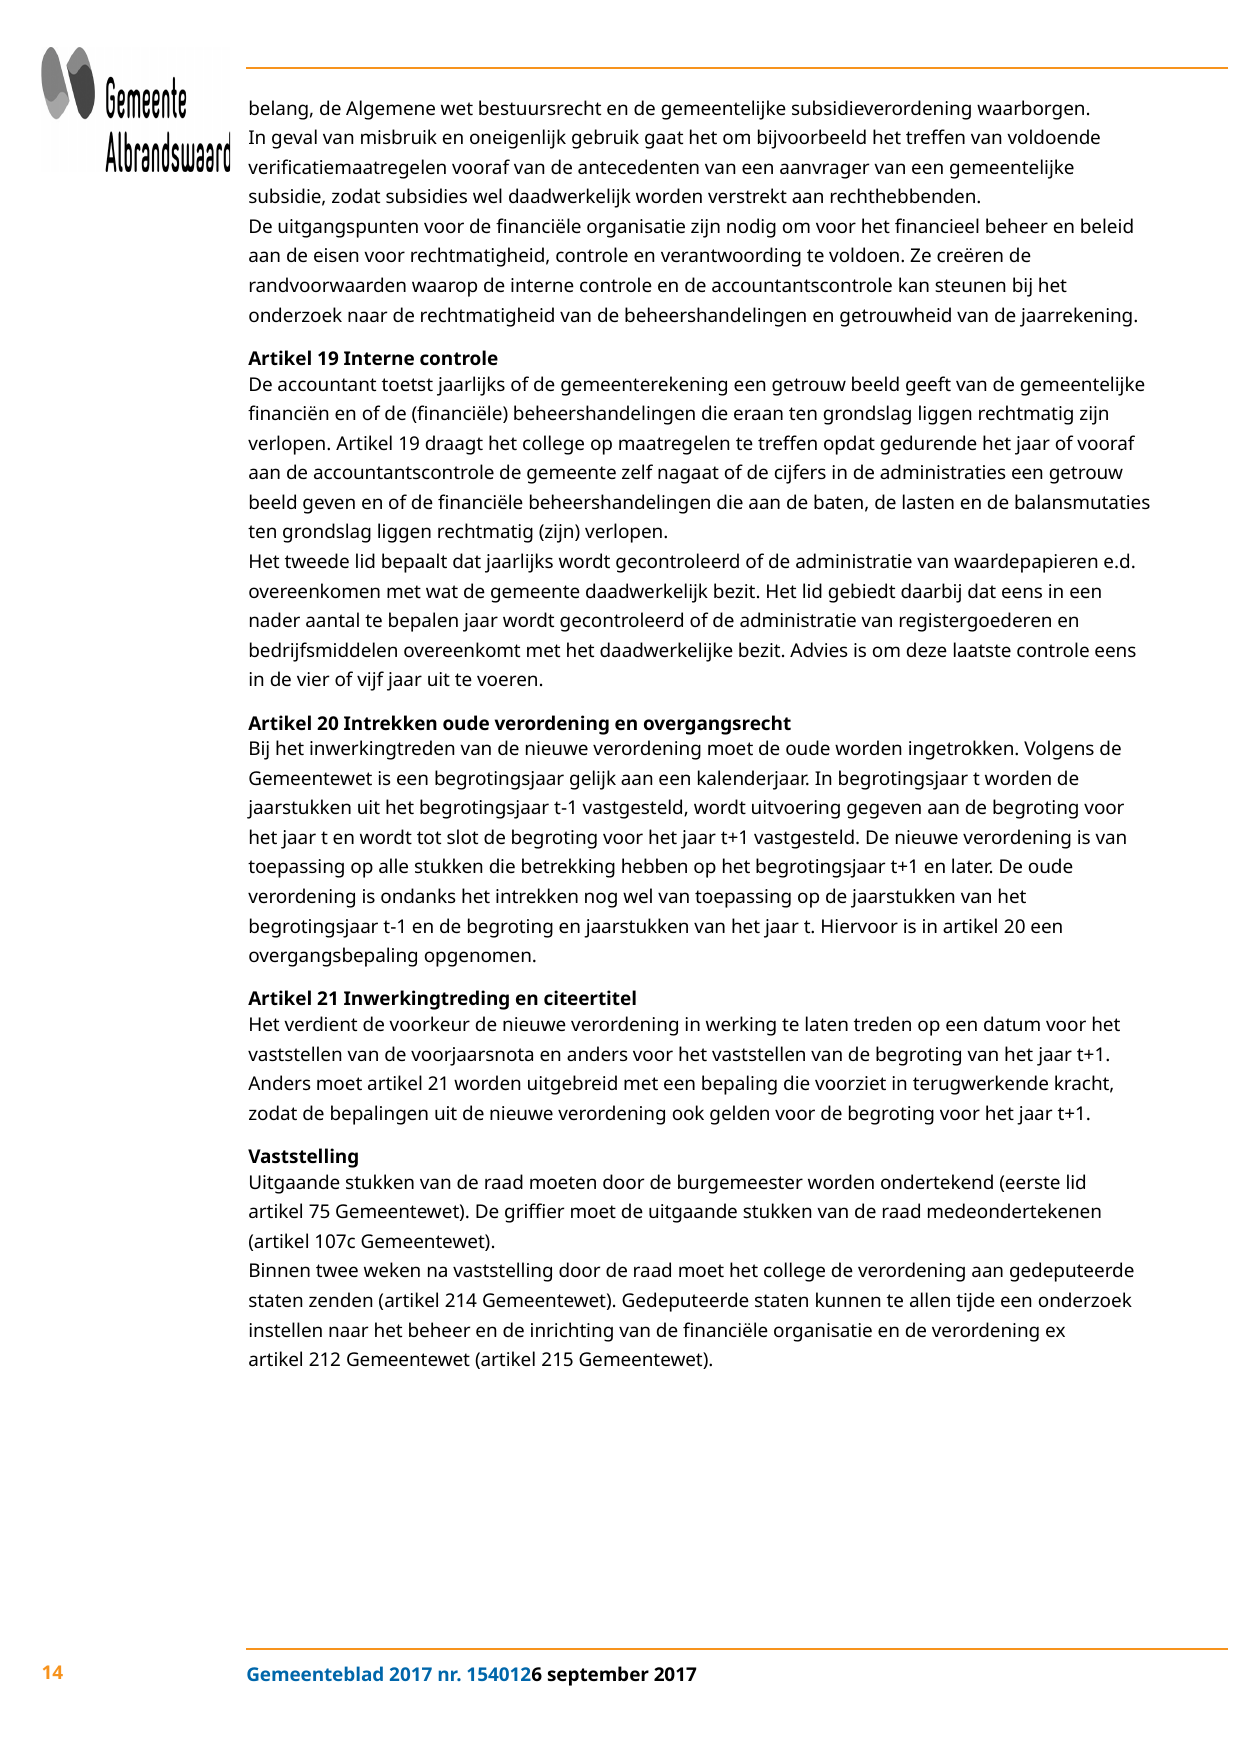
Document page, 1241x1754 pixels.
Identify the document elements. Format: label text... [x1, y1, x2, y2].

text belang, de Algemene wet bestuursrecht en de gemeentelijke subsidieverordening waarborgen. [248, 95, 1152, 121]
text Artikel 19 Interne controle [248, 345, 1152, 371]
text De accountant toetst jaarlijks of de gemeenterekening een getrouw beeld geeft van de gemeentelijke financiën en of de (financiële) beheershandelingen die eraan ten grondslag liggen rechtmatig zijn verlopen. Artikel 19 draagt het college op maatregelen te treffen opdat gedurende het jaar of vooraf aan de accountantscontrole de gemeente zelf nagaat of de cijfers in de administraties een getrouw beeld geven en of de financiële beheershandelingen die aan de baten, de lasten en de balansmutaties ten grondslag liggen rechtmatig (zijn) verlopen. [248, 371, 1152, 544]
text Het tweede lid bepaalt dat jaarlijks wordt gecontroleerd of de administratie van waardepapieren e.d. overeenkomen met wat de gemeente daadwerkelijk bezit. Het lid gebiedt daarbij dat eens in een nader aantal te bepalen jaar wordt gecontroleerd of de administratie van registergoederen en bedrijfsmiddelen overeenkomt met het daadwerkelijke bezit. Advies is om deze laatste controle eens in de vier of vijf jaar uit te voeren. [248, 548, 1152, 692]
text In geval van misbruik en oneigenlijk gebruik gaat het om bijvoorbeeld het treffen van voldoende verificatiemaatregelen vooraf van de antecedenten van een aanvrager van een gemeentelijke subsidie, zodat subsidies wel daadwerkelijk worden verstrekt aan rechthebbenden. [248, 124, 1152, 209]
text Vaststelling [248, 1143, 1152, 1169]
text Artikel 20 Intrekken oude verordening en overgangsrecht [248, 710, 1152, 735]
picture [41, 47, 231, 172]
text Artikel 21 Inwerkingtreding en citeertitel [248, 986, 1152, 1011]
text Binnen twee weken na vaststelling door de raad moet het college de verordening aan gedeputeerde staten zenden (artikel 214 Gemeentewet). Gedeputeerde staten kunnen te allen tijde een onderzoek instellen naar het beheer en de inrichting van de financiële organisatie en de verordening ex artikel 212 Gemeentewet (artikel 215 Gemeentewet). [248, 1258, 1152, 1372]
text Anders moet artikel 21 worden uitgebreid met een bepaling die voorziet in terugwerkende kracht, zodat de bepalingen uit de nieuwe verordening ook gelden voor de begroting voor het jaar t+1. [248, 1071, 1152, 1126]
text Het verdient de voorkeur de nieuwe verordening in werking te laten treden op een datum voor het vaststellen van de voorjaarsnota en anders voor het vaststellen van de begroting van het jaar t+1. [248, 1011, 1152, 1067]
text De uitgangspunten voor de financiële organisatie zijn nodig om voor het financieel beheer en beleid aan de eisen voor rechtmatigheid, controle en verantwoording te voldoen. Ze creëren de randvoorwaarden waarop de interne controle en de accountantscontrole kan steunen bij het onderzoek naar de rechtmatigheid van de beheershandelingen en getrouwheid van de jaarrekening. [248, 213, 1152, 328]
text Uitgaande stukken van de raad moeten door de burgemeester worden ondertekend (eerste lid artikel 75 Gemeentewet). De griffier moet de uitgaande stukken van de raad medeondertekenen (artikel 107c Gemeentewet). [248, 1169, 1152, 1254]
text Bij het inwerkingtreden van de nieuwe verordening moet de oude worden ingetrokken. Volgens de Gemeentewet is een begrotingsjaar gelijk aan een kalenderjaar. In begrotingsjaar t worden de jaarstukken uit het begrotingsjaar t-1 vastgesteld, wordt uitvoering gegeven aan de begroting voor het jaar t en wordt tot slot de begroting voor het jaar t+1 vastgesteld. De nieuwe verordening is van toepassing op alle stukken die betrekking hebben op het begrotingsjaar t+1 en later. De oude verordening is ondanks het intrekken nog wel van toepassing op de jaarstukken van het begrotingsjaar t-1 en de begroting en jaarstukken van het jaar t. Hiervoor is in artikel 20 een overgangsbepaling opgenomen. [248, 735, 1152, 968]
